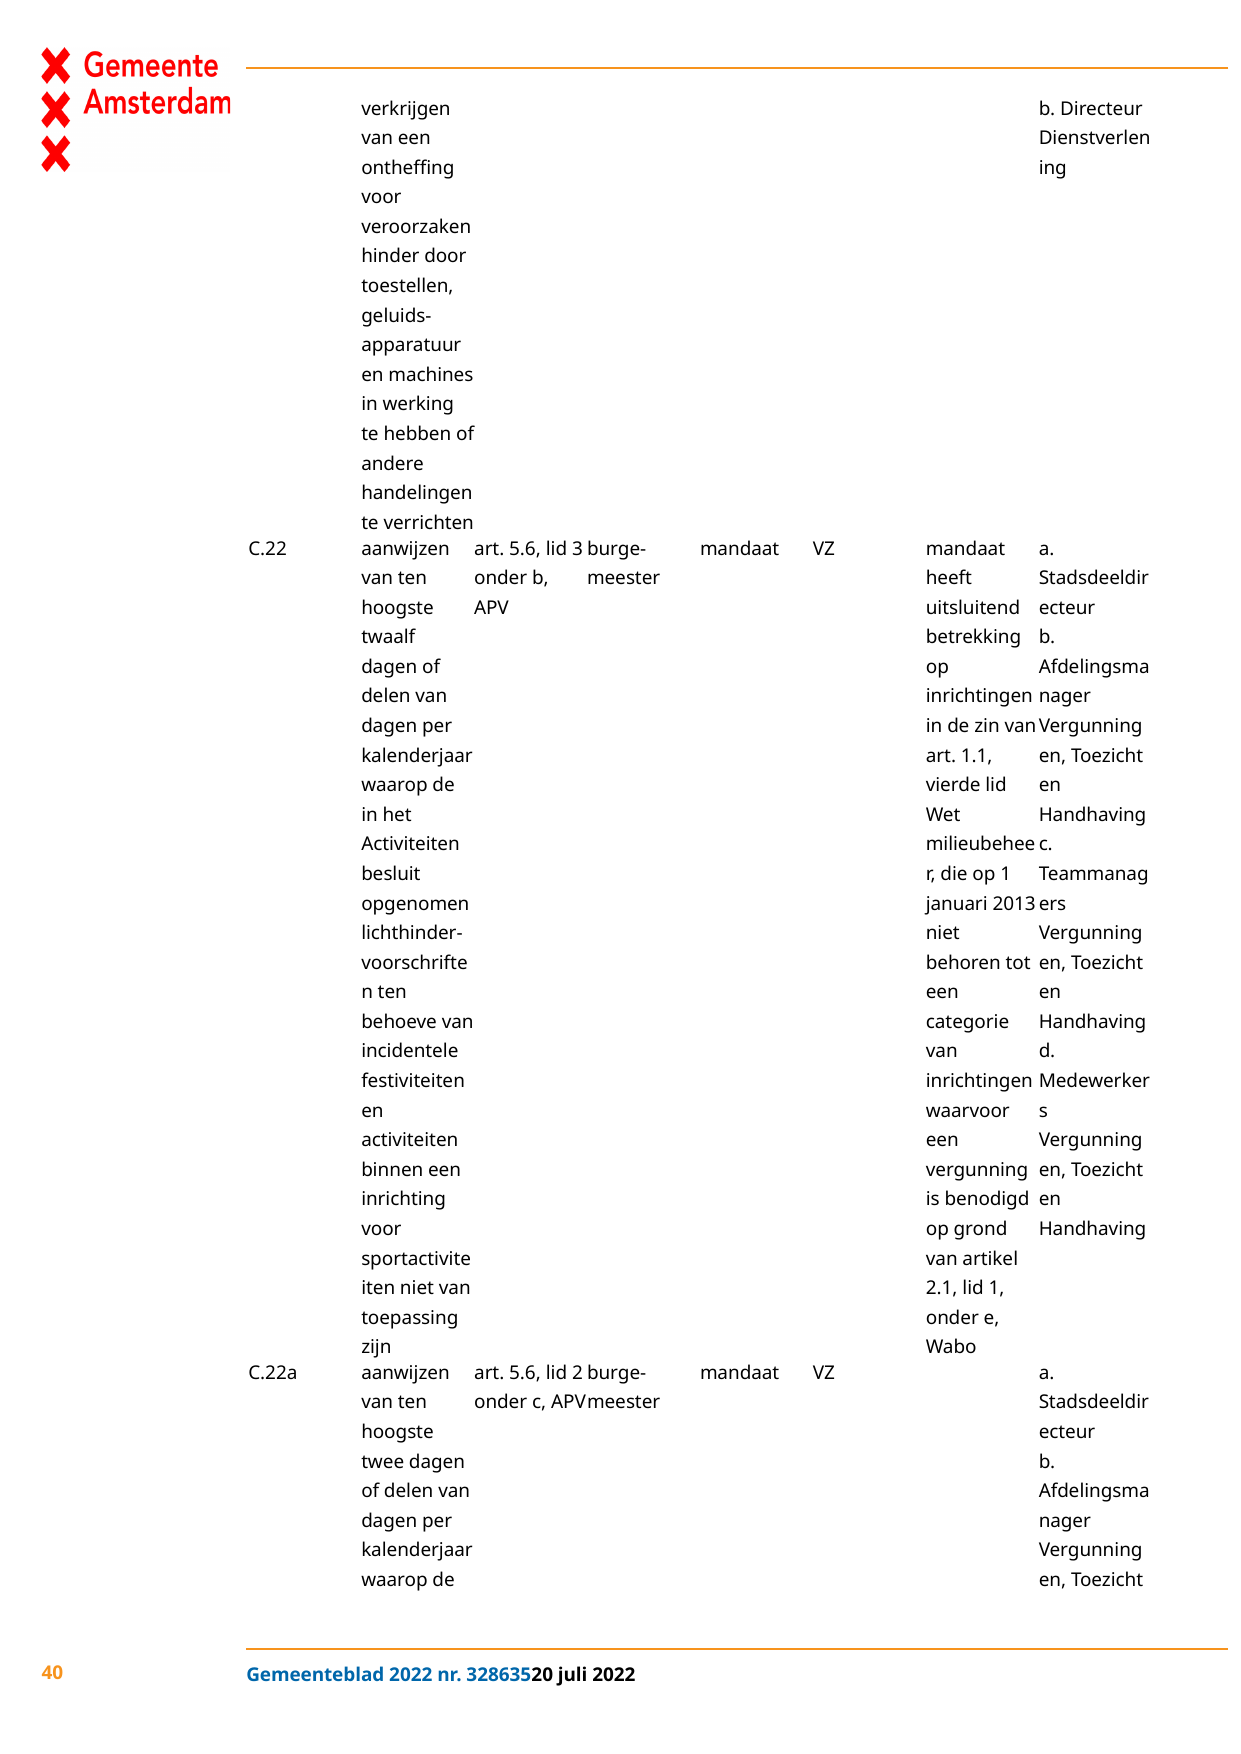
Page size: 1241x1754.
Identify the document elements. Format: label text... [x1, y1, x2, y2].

table_cell verkrijgen van een ontheffing voor veroorzaken hinder door toestellen, geluids-apparatuur en machines in werking te hebben of andere handelingen te verrichten [361, 95, 474, 535]
table_cell a. Stadsdeeldirecteur b. Afdelingsmanager Vergunningen, Toezicht en Handhaving c. Teammanagers Vergunningen, Toezicht en Handhaving d. Medewerkers Vergunningen, Toezicht en Handhaving [1039, 535, 1152, 1359]
table_cell art. 5.6, lid 3 onder b, APV [474, 535, 587, 1359]
table_cell [474, 95, 587, 535]
table_cell art. 5.6, lid 2 onder c, APV [474, 1359, 587, 1592]
table_cell C.22a [248, 1359, 361, 1592]
table_cell b. Directeur Dienstverlening [1039, 95, 1152, 535]
table_cell a. Stadsdeeldirecteur b. Afdelingsmanager Vergunningen, Toezicht [1039, 1359, 1152, 1592]
table_cell C.22 [248, 535, 361, 1359]
table_cell mandaat heeft uitsluitend betrekking op inrichtingen in de zin van art. 1.1, vierde lid Wet milieubeheer, die op 1 januari 2013 niet behoren tot een categorie van inrichtingen waarvoor een vergunning is benodigd op grond van artikel 2.1, lid 1, onder e, Wabo [926, 535, 1038, 1359]
table_cell burge- meester [587, 1359, 700, 1592]
picture [41, 47, 231, 172]
table_cell [248, 95, 361, 535]
table_cell VZ [813, 1359, 926, 1592]
table_cell [926, 1359, 1038, 1592]
table_cell burge-meester [587, 535, 700, 1359]
table_cell [813, 95, 926, 535]
table_cell [700, 95, 813, 535]
table_cell mandaat [700, 1359, 813, 1592]
table_cell aanwijzen van ten hoogste twaalf dagen of delen van dagen per kalenderjaar waarop de in het Activiteiten besluit opgenomen lichthinder-voorschriften ten behoeve van incidentele festiviteiten en activiteiten binnen een inrichting voor sportactiviteiten niet van toepassing zijn [361, 535, 474, 1359]
table_cell VZ [813, 535, 926, 1359]
table_cell mandaat [700, 535, 813, 1359]
table_cell [926, 95, 1038, 535]
table_cell aanwijzen van ten hoogste twee dagen of delen van dagen per kalenderjaar waarop de [361, 1359, 474, 1592]
table_cell [587, 95, 700, 535]
